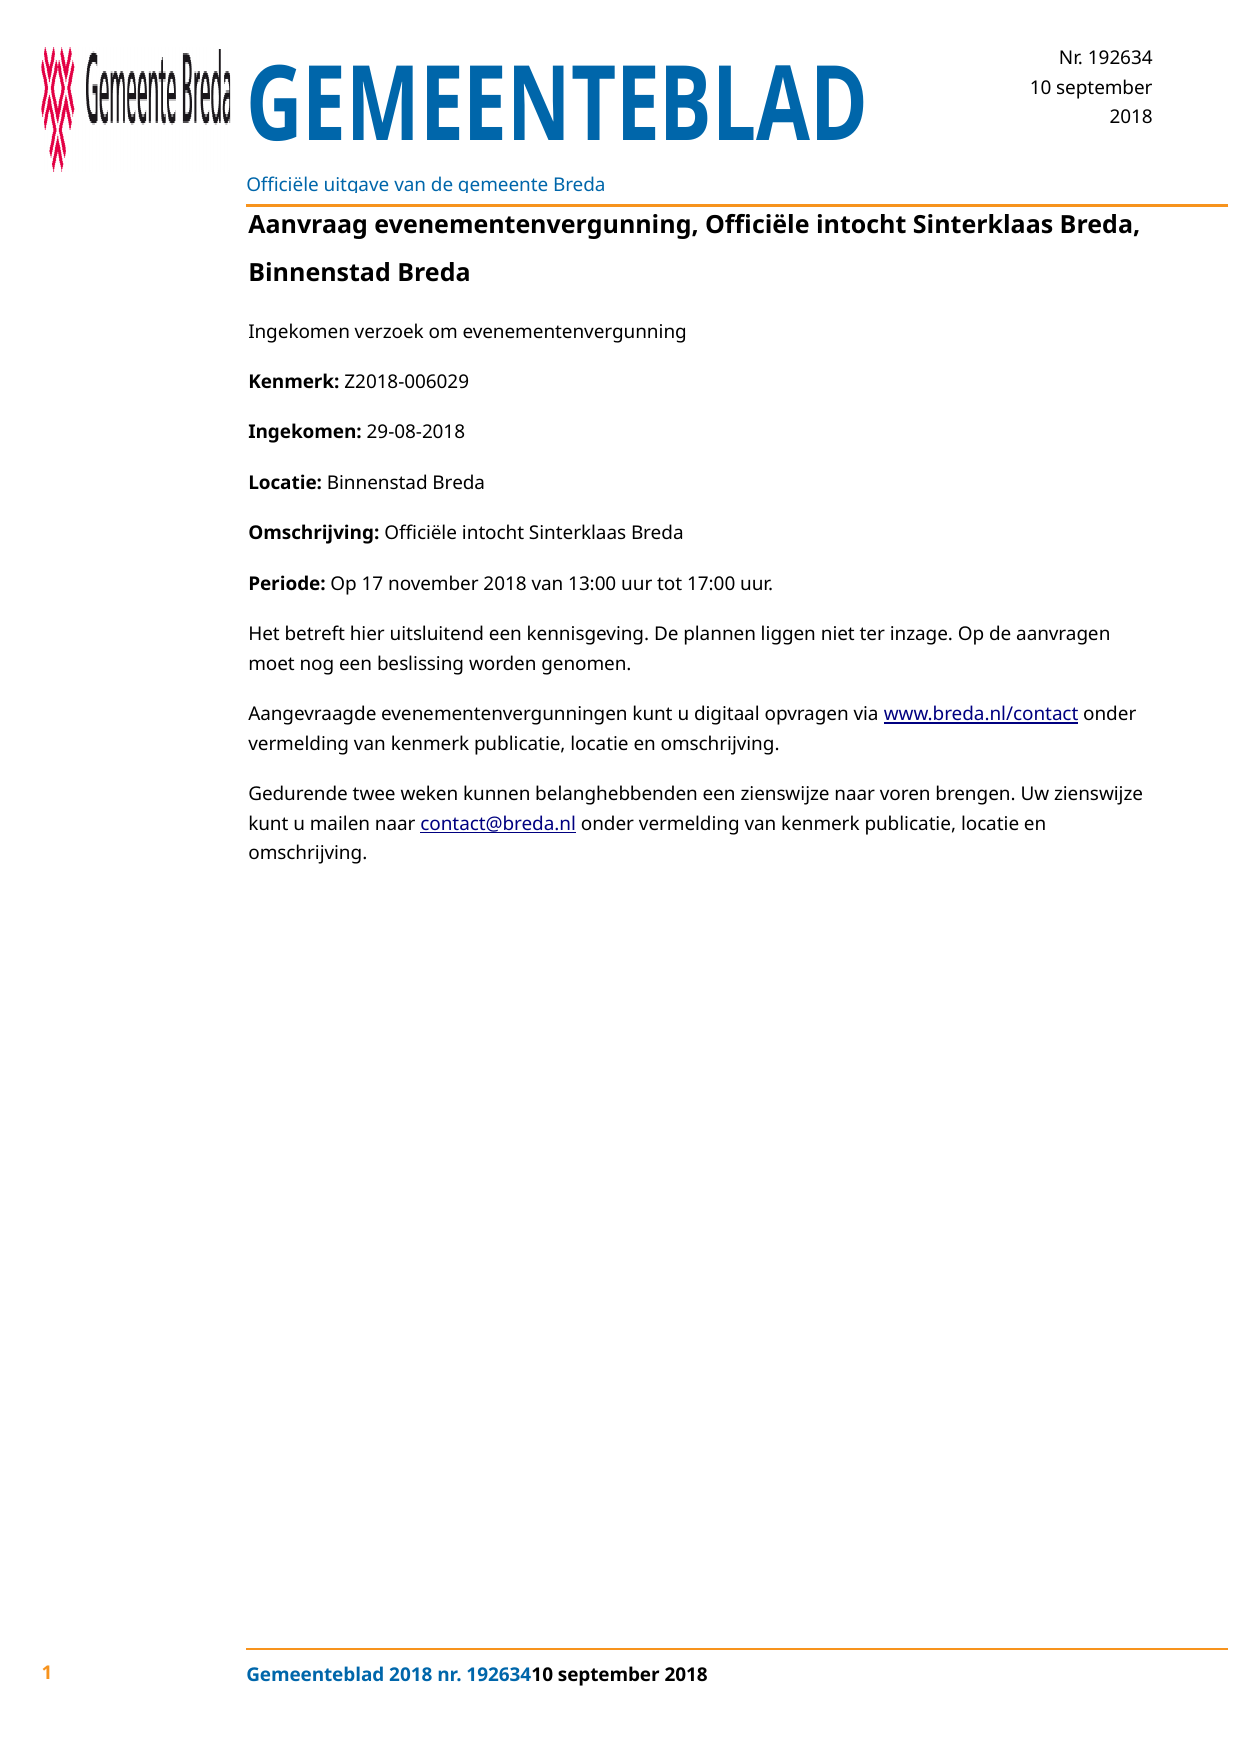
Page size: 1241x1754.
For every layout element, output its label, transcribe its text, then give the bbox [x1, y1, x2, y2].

text Periode: Op 17 november 2018 van 13:00 uur tot 17:00 uur. [248, 570, 1152, 596]
text Kenmerk: Z2018-006029 [248, 368, 1152, 394]
text Aangevraagde evenementenvergunningen kunt u digitaal opvragen via www.breda.nl/contact onder vermelding van kenmerk publicatie, locatie en omschrijving. [248, 700, 1152, 756]
text Locatie: Binnenstad Breda [248, 469, 1152, 495]
text Omschrijving: Officiële intocht Sinterklaas Breda [248, 519, 1152, 545]
picture [41, 47, 231, 172]
text Ingekomen: 29-08-2018 [248, 419, 1152, 444]
text Het betreft hier uitsluitend een kennisgeving. De plannen liggen niet ter inzage. Op de aanvragen moet nog een beslissing worden genomen. [248, 620, 1152, 676]
text Gedurende twee weken kunnen belanghebbenden een zienswijze naar voren brengen. Uw zienswijze kunt u mailen naar contact@breda.nl onder vermelding van kenmerk publicatie, locatie en omschrijving. [248, 780, 1152, 865]
text Aanvraag evenementenvergunning, Officiële intocht Sinterklaas Breda, Binnenstad Breda [248, 207, 1152, 288]
text Ingekomen verzoek om evenementenvergunning [248, 318, 1152, 344]
